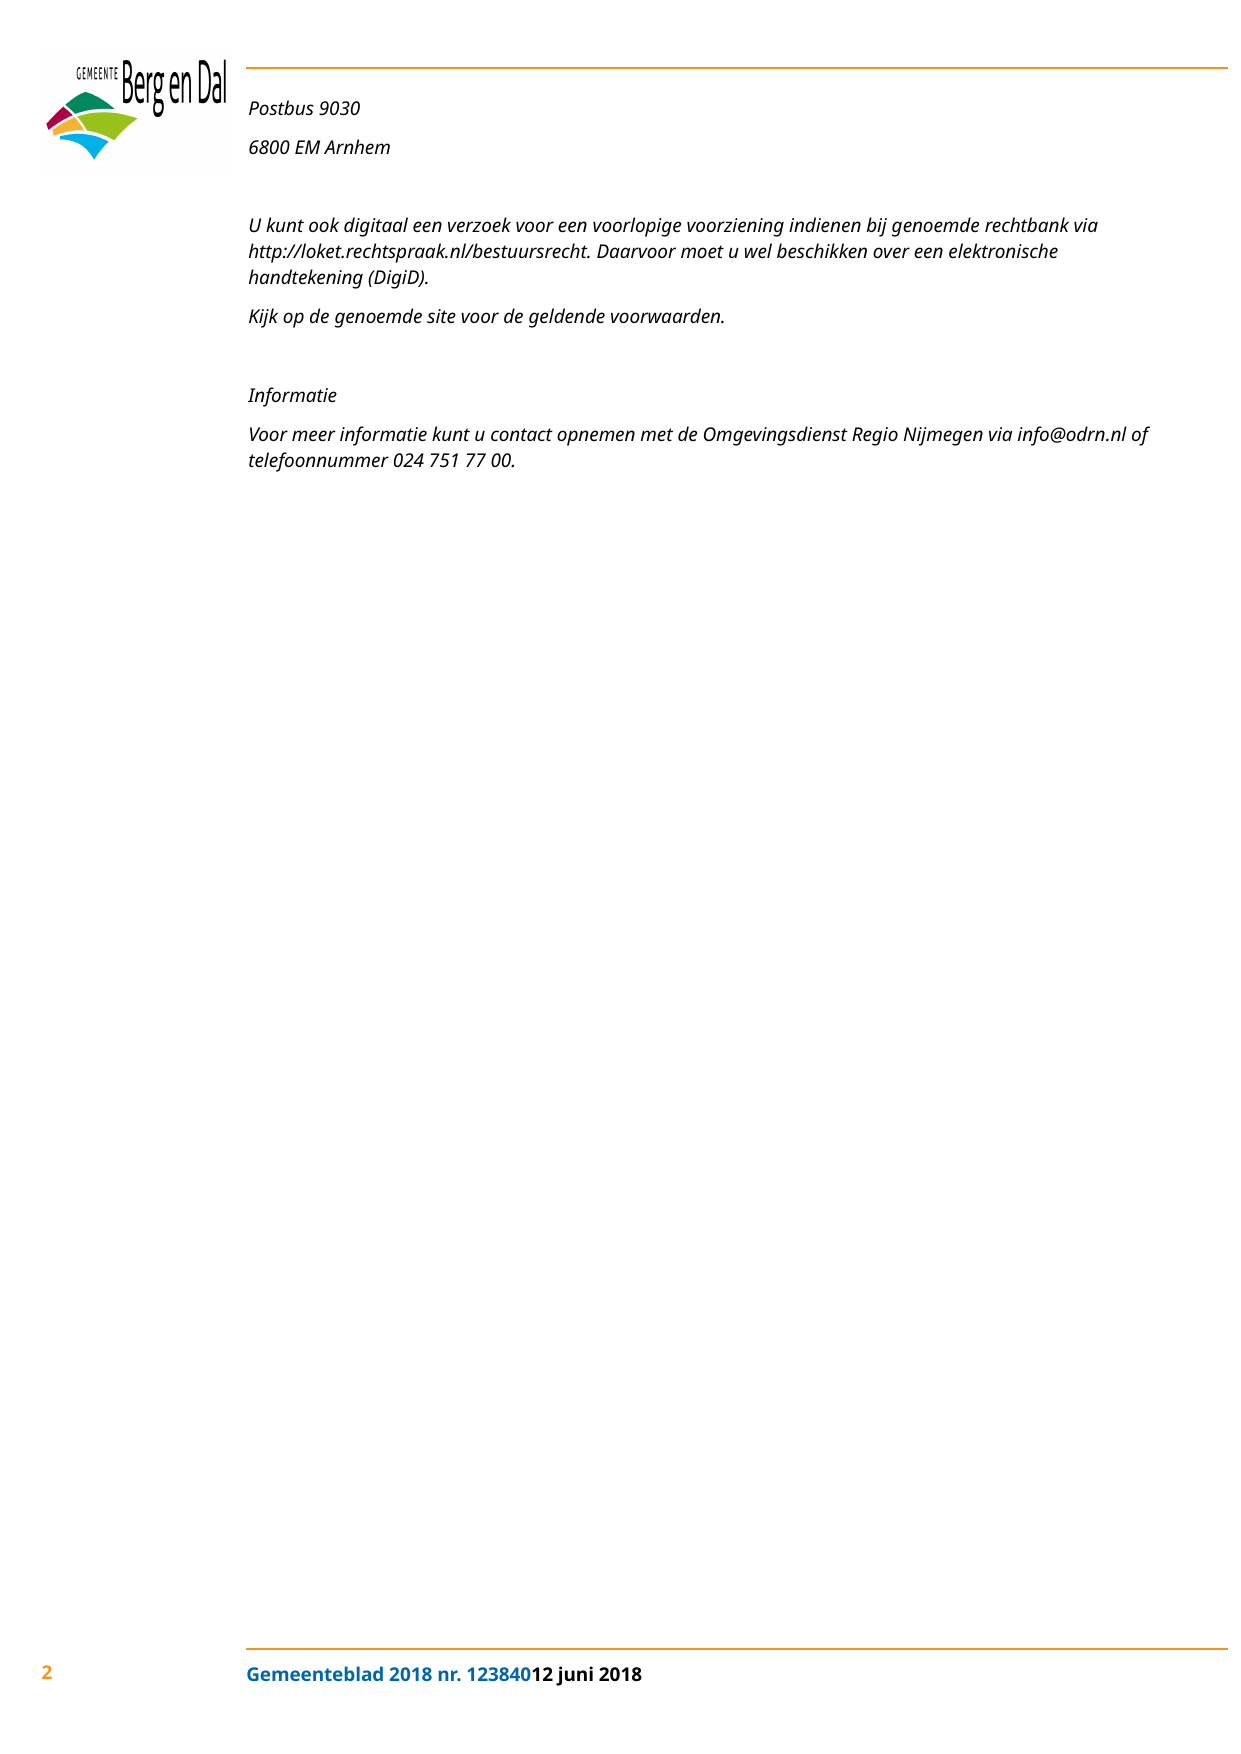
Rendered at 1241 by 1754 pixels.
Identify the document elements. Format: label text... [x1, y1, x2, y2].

text Informatie [248, 382, 1152, 408]
text Voor meer informatie kunt u contact opnemen met de Omgevingsdienst Regio Nijmegen via info@odrn.nl of telefoonnummer 024 751 77 00. [248, 421, 1152, 473]
text 6800 EM Arnhem [248, 134, 1152, 160]
picture [41, 47, 231, 172]
text Kijk op de genoemde site voor de geldende voorwaarden. [248, 303, 1152, 329]
text U kunt ook digitaal een verzoek voor een voorlopige voorziening indienen bij genoemde rechtbank via http://loket.rechtspraak.nl/bestuursrecht. Daarvoor moet u wel beschikken over een elektronische handtekening (DigiD). [248, 213, 1152, 290]
text Postbus 9030 [248, 95, 1152, 121]
